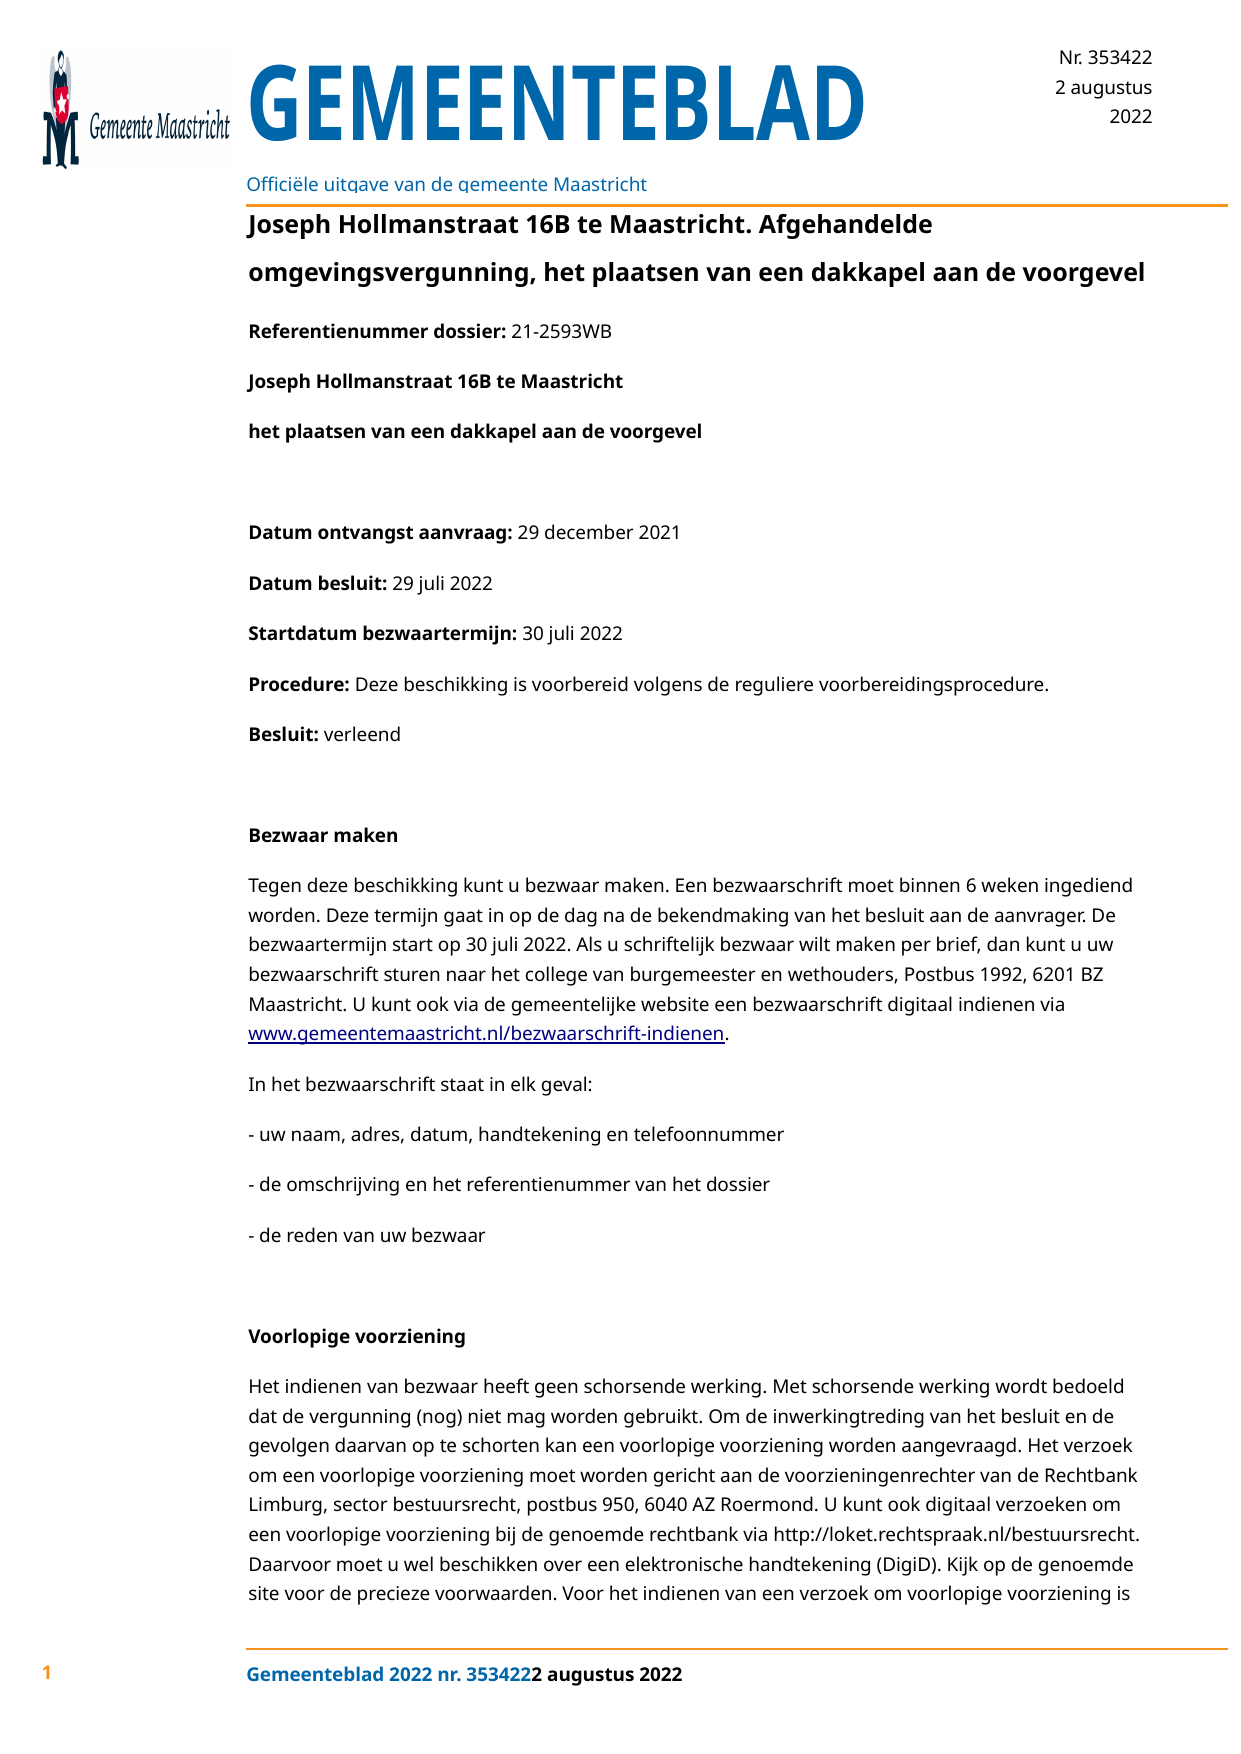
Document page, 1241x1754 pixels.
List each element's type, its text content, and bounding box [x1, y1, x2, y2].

text Besluit: verleend [248, 721, 1152, 747]
text Referentienummer dossier: 21-2593WB [248, 318, 1152, 344]
text Joseph Hollmanstraat 16B te Maastricht. Afgehandelde omgevingsvergunning, het plaatsen van een dakkapel aan de voorgevel [248, 207, 1152, 288]
text het plaatsen van een dakkapel aan de voorgevel [248, 419, 1152, 444]
text Datum besluit: 29 juli 2022 [248, 570, 1152, 596]
picture [41, 47, 231, 172]
text - uw naam, adres, datum, handtekening en telefoonnummer [248, 1121, 1152, 1147]
text Joseph Hollmanstraat 16B te Maastricht [248, 368, 1152, 394]
text Bezwaar maken [248, 822, 1152, 848]
text - de omschrijving en het referentienummer van het dossier [248, 1172, 1152, 1197]
text In het bezwaarschrift staat in elk geval: [248, 1071, 1152, 1097]
text Datum ontvangst aanvraag: 29 december 2021 [248, 519, 1152, 545]
text Tegen deze beschikking kunt u bezwaar maken. Een bezwaarschrift moet binnen 6 weken ingediend worden. Deze termijn gaat in op de dag na de bekendmaking van het besluit aan de aanvrager. De bezwaartermijn start op 30 juli 2022. Als u schriftelijk bezwaar wilt maken per brief, dan kunt u uw bezwaarschrift sturen naar het college van burgemeester en wethouders, Postbus 1992, 6201 BZ Maastricht. U kunt ook via de gemeentelijke website een bezwaarschrift digitaal indienen via www.gemeentemaastricht.nl/bezwaarschrift-indienen. [248, 872, 1152, 1046]
text Voorlopige voorziening [248, 1323, 1152, 1349]
text Het indienen van bezwaar heeft geen schorsende werking. Met schorsende werking wordt bedoeld dat de vergunning (nog) niet mag worden gebruikt. Om de inwerkingtreding van het besluit en de gevolgen daarvan op te schorten kan een voorlopige voorziening worden aangevraagd. Het verzoek om een voorlopige voorziening moet worden gericht aan de voorzieningenrechter van de Rechtbank Limburg, sector bestuursrecht, postbus 950, 6040 AZ Roermond. U kunt ook digitaal verzoeken om een voorlopige voorziening bij de genoemde rechtbank via http://loket.rechtspraak.nl/bestuursrecht. Daarvoor moet u wel beschikken over een elektronische handtekening (DigiD). Kijk op de genoemde site voor de precieze voorwaarden. Voor het indienen van een verzoek om voorlopige voorziening is [248, 1373, 1152, 1606]
text - de reden van uw bezwaar [248, 1222, 1152, 1248]
text Procedure: Deze beschikking is voorbereid volgens de reguliere voorbereidingsprocedure. [248, 671, 1152, 697]
text Startdatum bezwaartermijn: 30 juli 2022 [248, 620, 1152, 646]
